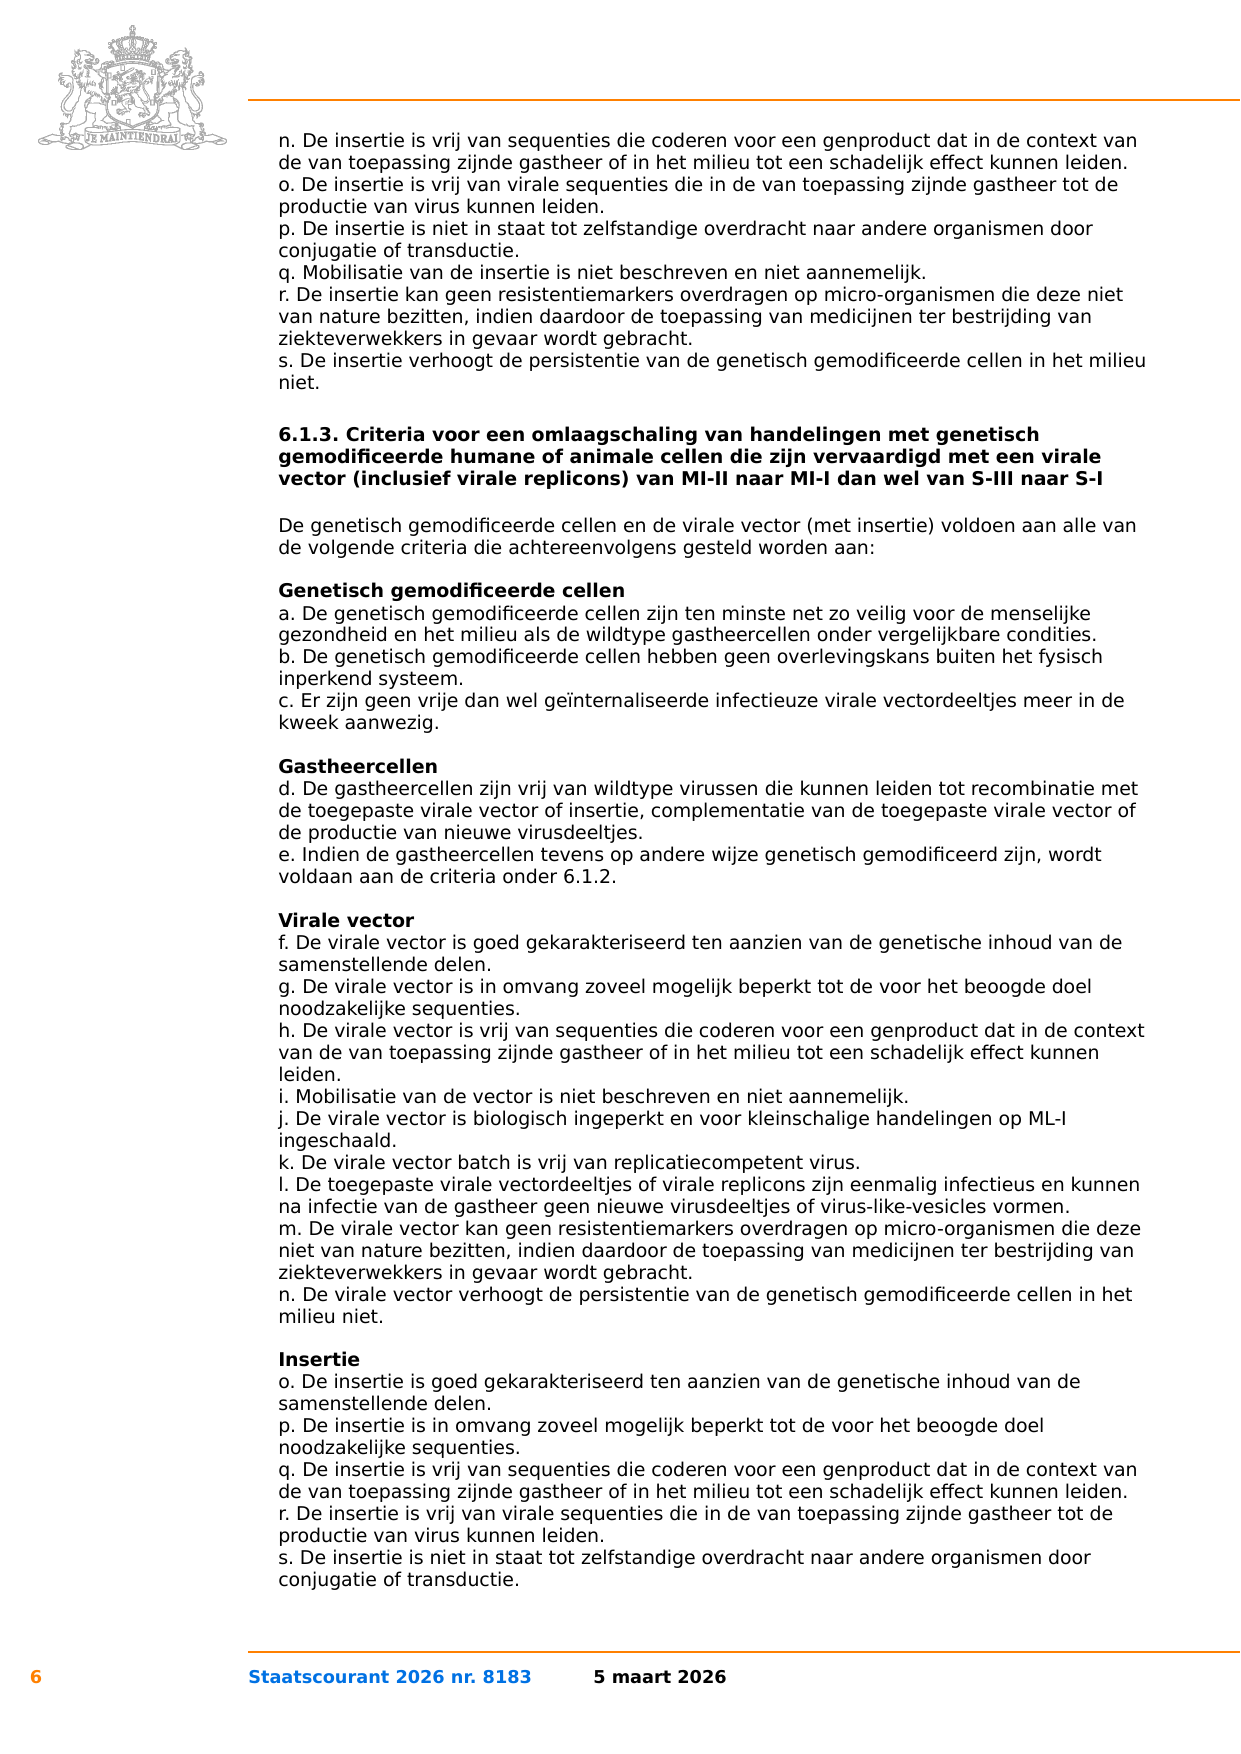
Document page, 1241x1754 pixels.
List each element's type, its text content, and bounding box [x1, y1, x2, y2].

subtitle Genetisch gemodificeerde cellen [278, 580, 1163, 602]
subtitle Insertie [278, 1349, 1163, 1371]
text p. De insertie is in omvang zoveel mogelijk beperkt tot de voor het beoogde doel noodzakelijke sequenties. [278, 1415, 1163, 1459]
text q. Mobilisatie van de insertie is niet beschreven en niet aannemelijk. [278, 262, 1163, 284]
text r. De insertie is vrij van virale sequenties die in de van toepassing zijnde gastheer tot de productie van virus kunnen leiden. [278, 1503, 1163, 1547]
text j. De virale vector is biologisch ingeperkt en voor kleinschalige handelingen op ML-I ingeschaald. [278, 1108, 1163, 1152]
text l. De toegepaste virale vectordeeltjes of virale replicons zijn eenmalig infectieus en kunnen na infectie van de gastheer geen nieuwe virusdeeltjes of virus-like-vesicles vormen. [278, 1174, 1163, 1218]
subtitle Gastheercellen [278, 756, 1163, 778]
text n. De virale vector verhoogt de persistentie van de genetisch gemodificeerde cellen in het milieu niet. [278, 1283, 1163, 1327]
text s. De insertie verhoogt de persistentie van de genetisch gemodificeerde cellen in het milieu niet. [278, 350, 1163, 394]
text i. Mobilisatie van de vector is niet beschreven en niet aannemelijk. [278, 1086, 1163, 1108]
text g. De virale vector is in omvang zoveel mogelijk beperkt tot de voor het beoogde doel noodzakelijke sequenties. [278, 976, 1163, 1020]
subtitle 6.1.3. Criteria voor een omlaagschaling van handelingen met genetisch gemodificeerde humane of animale cellen die zijn vervaardigd met een virale vector (inclusief virale replicons) van MI-II naar MI-I dan wel van S-III naar S-I [278, 424, 1163, 489]
text f. De virale vector is goed gekarakteriseerd ten aanzien van de genetische inhoud van de samenstellende delen. [278, 932, 1163, 976]
text k. De virale vector batch is vrij van replicatiecompetent virus. [278, 1152, 1163, 1174]
text e. Indien de gastheercellen tevens op andere wijze genetisch gemodificeerd zijn, wordt voldaan aan de criteria onder 6.1.2. [278, 844, 1163, 888]
text a. De genetisch gemodificeerde cellen zijn ten minste net zo veilig voor de menselijke gezondheid en het milieu als de wildtype gastheercellen onder vergelijkbare condities. [278, 602, 1163, 646]
picture [38, 25, 227, 150]
text q. De insertie is vrij van sequenties die coderen voor een genproduct dat in de context van de van toepassing zijnde gastheer of in het milieu tot een schadelijk effect kunnen leiden. [278, 1459, 1163, 1503]
text p. De insertie is niet in staat tot zelfstandige overdracht naar andere organismen door conjugatie of transductie. [278, 218, 1163, 262]
text m. De virale vector kan geen resistentiemarkers overdragen op micro-organismen die deze niet van nature bezitten, indien daardoor de toepassing van medicijnen ter bestrijding van ziekteverwekkers in gevaar wordt gebracht. [278, 1218, 1163, 1283]
text De genetisch gemodificeerde cellen en de virale vector (met insertie) voldoen aan alle van de volgende criteria die achtereenvolgens gesteld worden aan: [278, 514, 1163, 558]
text o. De insertie is vrij van virale sequenties die in de van toepassing zijnde gastheer tot de productie van virus kunnen leiden. [278, 174, 1163, 218]
text n. De insertie is vrij van sequenties die coderen voor een genproduct dat in de context van de van toepassing zijnde gastheer of in het milieu tot een schadelijk effect kunnen leiden. [278, 130, 1163, 174]
text s. De insertie is niet in staat tot zelfstandige overdracht naar andere organismen door conjugatie of transductie. [278, 1547, 1163, 1591]
text d. De gastheercellen zijn vrij van wildtype virussen die kunnen leiden tot recombinatie met de toegepaste virale vector of insertie, complementatie van de toegepaste virale vector of de productie van nieuwe virusdeeltjes. [278, 778, 1163, 844]
text o. De insertie is goed gekarakteriseerd ten aanzien van de genetische inhoud van de samenstellende delen. [278, 1371, 1163, 1415]
text r. De insertie kan geen resistentiemarkers overdragen op micro-organismen die deze niet van nature bezitten, indien daardoor de toepassing van medicijnen ter bestrijding van ziekteverwekkers in gevaar wordt gebracht. [278, 284, 1163, 350]
subtitle Virale vector [278, 910, 1163, 932]
text b. De genetisch gemodificeerde cellen hebben geen overlevingskans buiten het fysisch inperkend systeem. [278, 646, 1163, 690]
text h. De virale vector is vrij van sequenties die coderen voor een genproduct dat in de context van de van toepassing zijnde gastheer of in het milieu tot een schadelijk effect kunnen leiden. [278, 1020, 1163, 1086]
text c. Er zijn geen vrije dan wel geïnternaliseerde infectieuze virale vectordeeltjes meer in de kweek aanwezig. [278, 690, 1163, 734]
